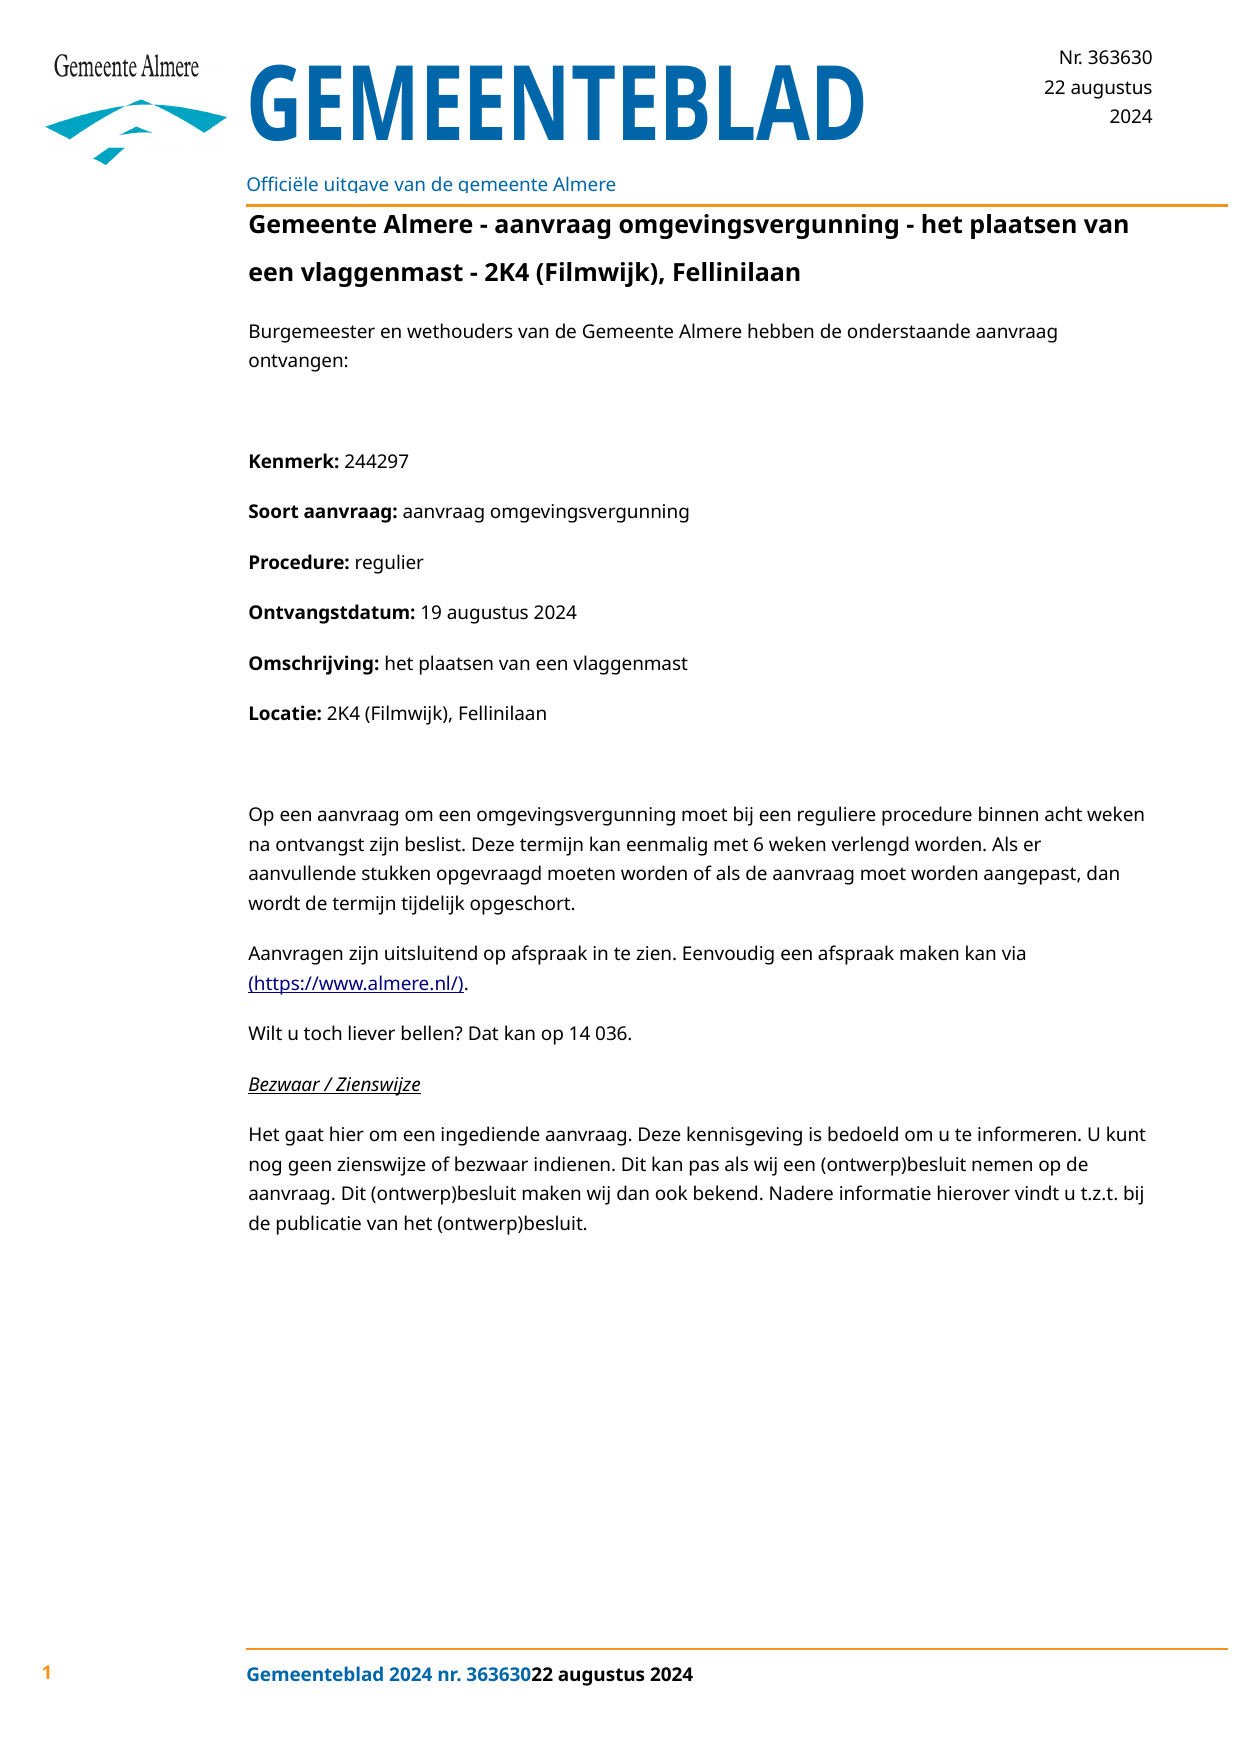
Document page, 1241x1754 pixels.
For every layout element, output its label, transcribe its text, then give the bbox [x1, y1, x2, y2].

text Bezwaar / Zienswijze [248, 1071, 1152, 1097]
text Op een aanvraag om een omgevingsvergunning moet bij een reguliere procedure binnen acht weken na ontvangst zijn beslist. Deze termijn kan eenmalig met 6 weken verlengd worden. Als er aanvullende stukken opgevraagd moeten worden of als de aanvraag moet worden aangepast, dan wordt de termijn tijdelijk opgeschort. [248, 801, 1152, 916]
text Kenmerk: 244297 [248, 448, 1152, 474]
text Wilt u toch liever bellen? Dat kan op 14 036. [248, 1020, 1152, 1046]
text Aanvragen zijn uitsluitend op afspraak in te zien. Eenvoudig een afspraak maken kan via (https://www.almere.nl/). [248, 940, 1152, 996]
text Soort aanvraag: aanvraag omgevingsvergunning [248, 499, 1152, 524]
text Gemeente Almere - aanvraag omgevingsvergunning - het plaatsen van een vlaggenmast - 2K4 (Filmwijk), Fellinilaan [248, 207, 1152, 288]
text Procedure: regulier [248, 549, 1152, 575]
text Het gaat hier om een ingediende aanvraag. Deze kennisgeving is bedoeld om u te informeren. U kunt nog geen zienswijze of bezwaar indienen. Dit kan pas als wij een (ontwerp)besluit nemen op de aanvraag. Dit (ontwerp)besluit maken wij dan ook bekend. Nadere informatie hierover vindt u t.z.t. bij de publicatie van het (ontwerp)besluit. [248, 1121, 1152, 1236]
text Locatie: 2K4 (Filmwijk), Fellinilaan [248, 700, 1152, 726]
text Burgemeester en wethouders van de Gemeente Almere hebben de onderstaande aanvraag ontvangen: [248, 318, 1152, 373]
text Ontvangstdatum: 19 augustus 2024 [248, 599, 1152, 625]
text Omschrijving: het plaatsen van een vlaggenmast [248, 650, 1152, 676]
picture [41, 47, 231, 172]
